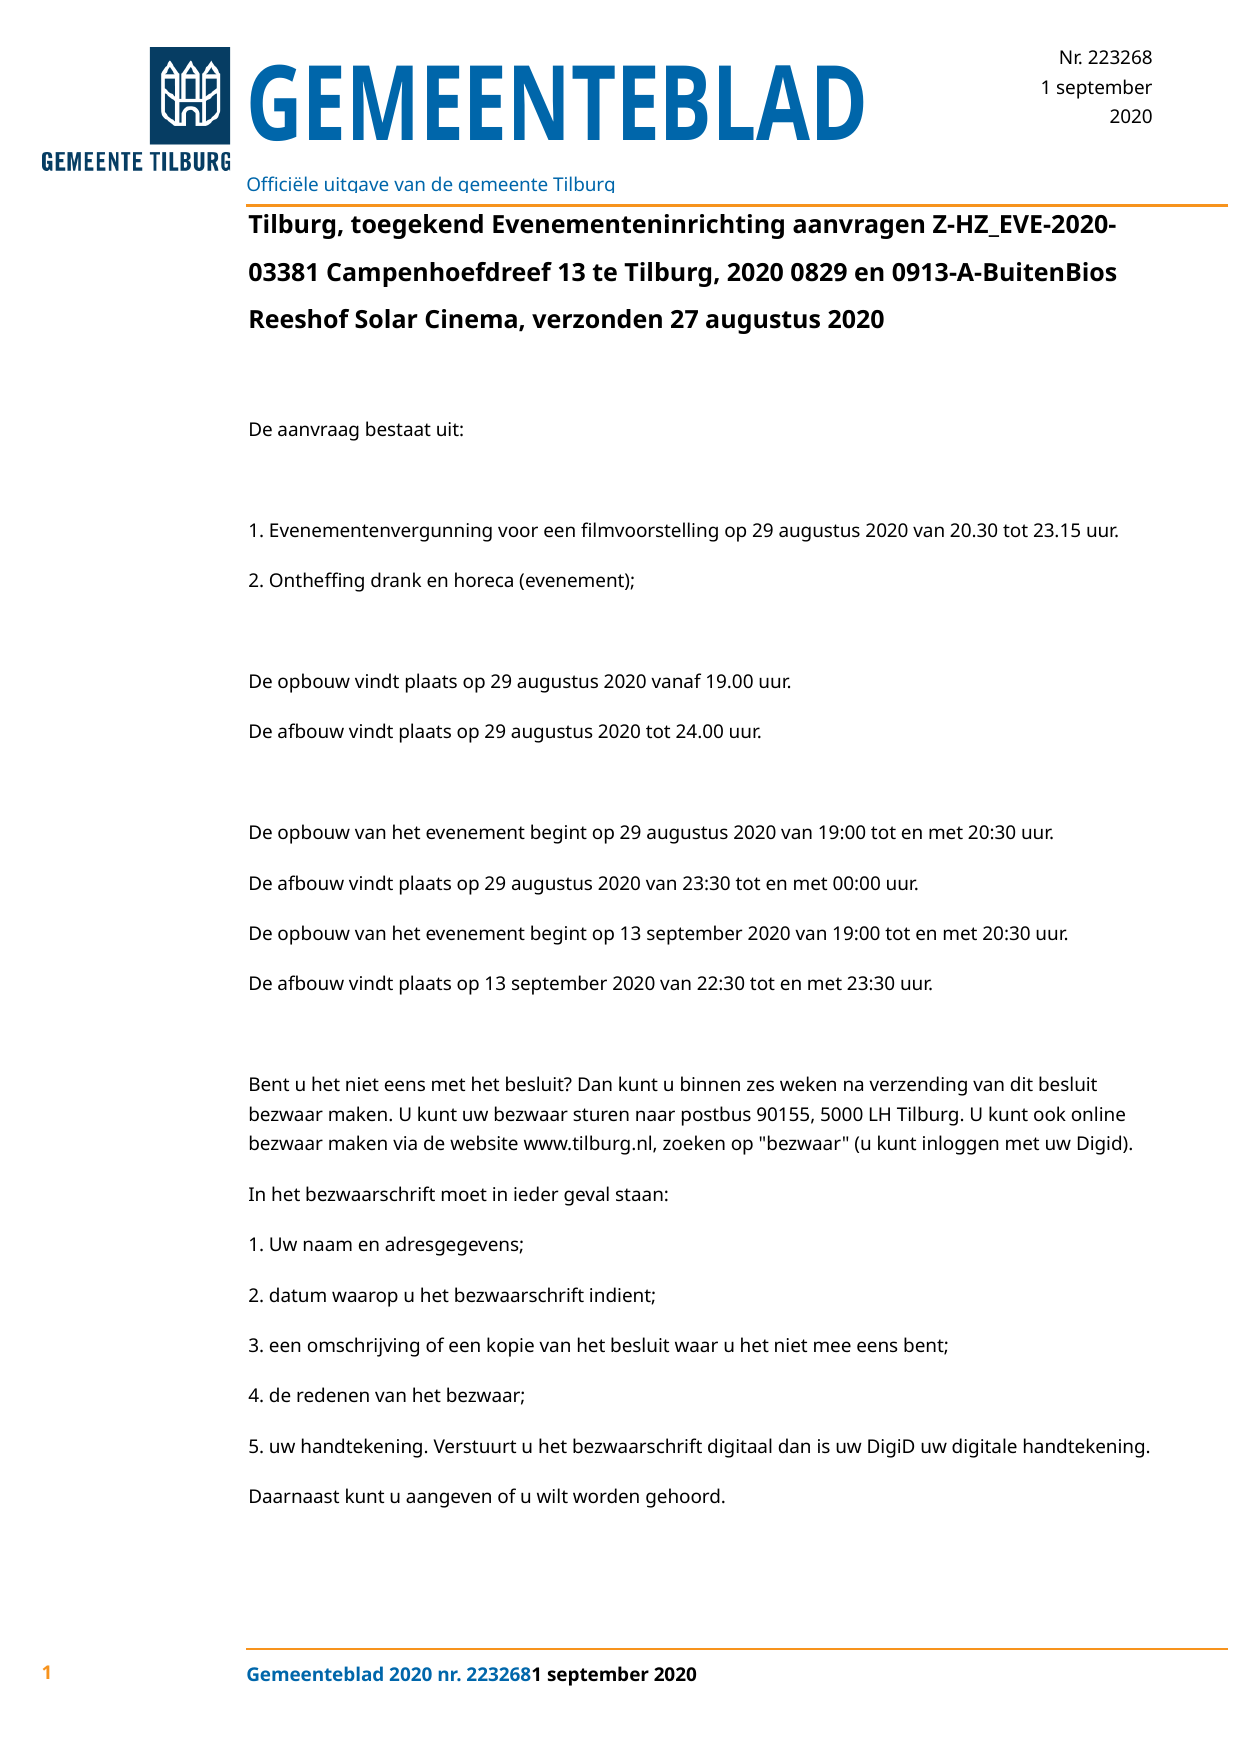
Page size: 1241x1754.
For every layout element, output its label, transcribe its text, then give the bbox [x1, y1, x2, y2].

text 4. de redenen van het bezwaar; [248, 1383, 1152, 1408]
text De afbouw vindt plaats op 29 augustus 2020 tot 24.00 uur. [248, 718, 1152, 744]
text De opbouw van het evenement begint op 29 augustus 2020 van 19:00 tot en met 20:30 uur. [248, 819, 1152, 845]
text 3. een omschrijving of een kopie van het besluit waar u het niet mee eens bent; [248, 1332, 1152, 1358]
text De afbouw vindt plaats op 29 augustus 2020 van 23:30 tot en met 00:00 uur. [248, 870, 1152, 895]
text Daarnaast kunt u aangeven of u wilt worden gehoord. [248, 1483, 1152, 1509]
text 2. datum waarop u het bezwaarschrift indient; [248, 1282, 1152, 1307]
text 5. uw handtekening. Verstuurt u het bezwaarschrift digitaal dan is uw DigiD uw digitale handtekening. [248, 1433, 1152, 1459]
text Bent u het niet eens met het besluit? Dan kunt u binnen zes weken na verzending van dit besluit bezwaar maken. U kunt uw bezwaar sturen naar postbus 90155, 5000 LH Tilburg. U kunt ook online bezwaar maken via de website www.tilburg.nl, zoeken op "bezwaar" (u kunt inloggen met uw Digid). [248, 1071, 1152, 1156]
text De aanvraag bestaat uit: [248, 416, 1152, 442]
text 1. Evenementenvergunning voor een filmvoorstelling op 29 augustus 2020 van 20.30 tot 23.15 uur. [248, 517, 1152, 542]
text De opbouw vindt plaats op 29 augustus 2020 vanaf 19.00 uur. [248, 668, 1152, 694]
text In het bezwaarschrift moet in ieder geval staan: [248, 1181, 1152, 1207]
text 2. Ontheffing drank en horeca (evenement); [248, 567, 1152, 593]
text De opbouw van het evenement begint op 13 september 2020 van 19:00 tot en met 20:30 uur. [248, 920, 1152, 946]
text 1. Uw naam en adresgegevens; [248, 1231, 1152, 1257]
text Tilburg, toegekend Evenementeninrichting aanvragen Z-HZ_EVE-2020-03381 Campenhoefdreef 13 te Tilburg, 2020 0829 en 0913-A-BuitenBios Reeshof Solar Cinema, verzonden 27 augustus 2020 [248, 207, 1152, 336]
picture [41, 47, 231, 172]
text De afbouw vindt plaats op 13 september 2020 van 22:30 tot en met 23:30 uur. [248, 971, 1152, 996]
